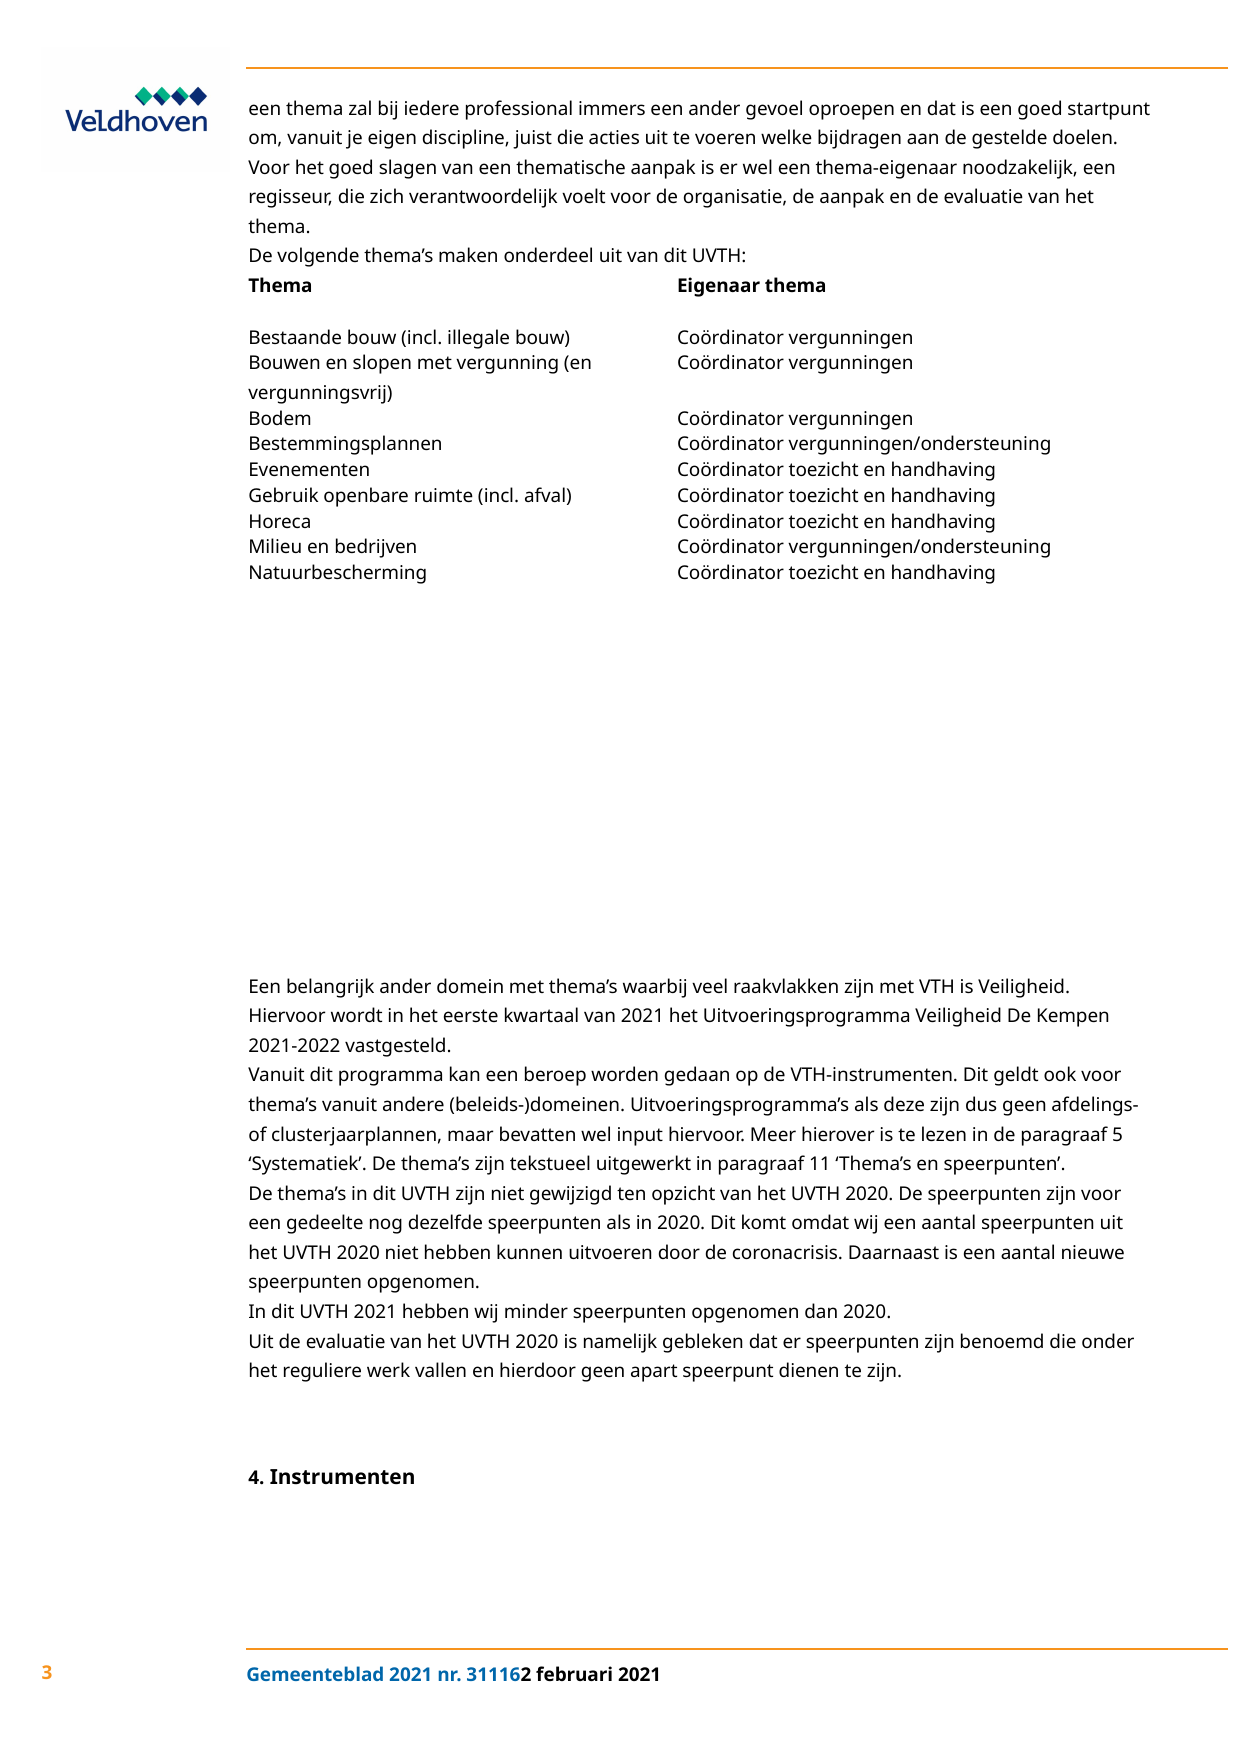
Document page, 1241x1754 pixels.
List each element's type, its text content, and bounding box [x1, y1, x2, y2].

table_cell Coördinator vergunningen/ondersteuning [677, 534, 1152, 559]
table_header Thema [248, 273, 677, 298]
text De volgende thema’s maken onderdeel uit van dit UVTH: [248, 243, 1152, 268]
table_cell Coördinator vergunningen [677, 324, 1152, 349]
table_header Eigenaar thema [677, 273, 1152, 298]
text 4. Instrumenten [248, 1462, 1152, 1491]
table_cell Bestemmingsplannen [248, 431, 677, 456]
table_cell [248, 298, 677, 324]
text een thema zal bij iedere professional immers een ander gevoel oproepen en dat is een goed startpunt om, vanuit je eigen discipline, juist die acties uit te voeren welke bijdragen aan de gestelde doelen. Voor het goed slagen van een thematische aanpak is er wel een thema-eigenaar noodzakelijk, een regisseur, die zich verantwoordelijk voelt voor de organisatie, de aanpak en de evaluatie van het thema. [248, 95, 1152, 239]
table_cell [677, 298, 1152, 324]
table_cell Bestaande bouw (incl. illegale bouw) [248, 324, 677, 349]
table_cell Horeca [248, 508, 677, 533]
table_cell Coördinator toezicht en handhaving [677, 508, 1152, 533]
text Uit de evaluatie van het UVTH 2020 is namelijk gebleken dat er speerpunten zijn benoemd die onder het reguliere werk vallen en hierdoor geen apart speerpunt dienen te zijn. [248, 1328, 1152, 1383]
table_cell Coördinator toezicht en handhaving [677, 456, 1152, 482]
table_cell Bouwen en slopen met vergunning (en vergunningsvrij) [248, 350, 677, 405]
table_cell Coördinator vergunningen [677, 350, 1152, 405]
table_cell Coördinator toezicht en handhaving [677, 559, 1152, 585]
picture [41, 47, 231, 172]
table_cell Evenementen [248, 456, 677, 482]
table_cell Bodem [248, 405, 677, 431]
text Vanuit dit programma kan een beroep worden gedaan op de VTH-instrumenten. Dit geldt ook voor thema’s vanuit andere (beleids-)domeinen. Uitvoeringsprogramma’s als deze zijn dus geen afdelings- of clusterjaarplannen, maar bevatten wel input hiervoor. Meer hierover is te lezen in de paragraaf 5 ‘Systematiek’. De thema’s zijn tekstueel uitgewerkt in paragraaf 11 ‘Thema’s en speerpunten’. [248, 1062, 1152, 1176]
table_cell Natuurbescherming [248, 559, 677, 585]
text De thema’s in dit UVTH zijn niet gewijzigd ten opzicht van het UVTH 2020. De speerpunten zijn voor een gedeelte nog dezelfde speerpunten als in 2020. Dit komt omdat wij een aantal speerpunten uit het UVTH 2020 niet hebben kunnen uitvoeren door de coronacrisis. Daarnaast is een aantal nieuwe speerpunten opgenomen. [248, 1180, 1152, 1294]
text Een belangrijk ander domein met thema’s waarbij veel raakvlakken zijn met VTH is Veiligheid. Hiervoor wordt in het eerste kwartaal van 2021 het Uitvoeringsprogramma Veiligheid De Kempen 2021-2022 vastgesteld. [248, 973, 1152, 1058]
table_cell Coördinator vergunningen/ondersteuning [677, 431, 1152, 456]
text In dit UVTH 2021 hebben wij minder speerpunten opgenomen dan 2020. [248, 1298, 1152, 1324]
table_cell Milieu en bedrijven [248, 534, 677, 559]
table_cell Coördinator vergunningen [677, 405, 1152, 431]
table_cell Gebruik openbare ruimte (incl. afval) [248, 482, 677, 508]
table_cell Coördinator toezicht en handhaving [677, 482, 1152, 508]
